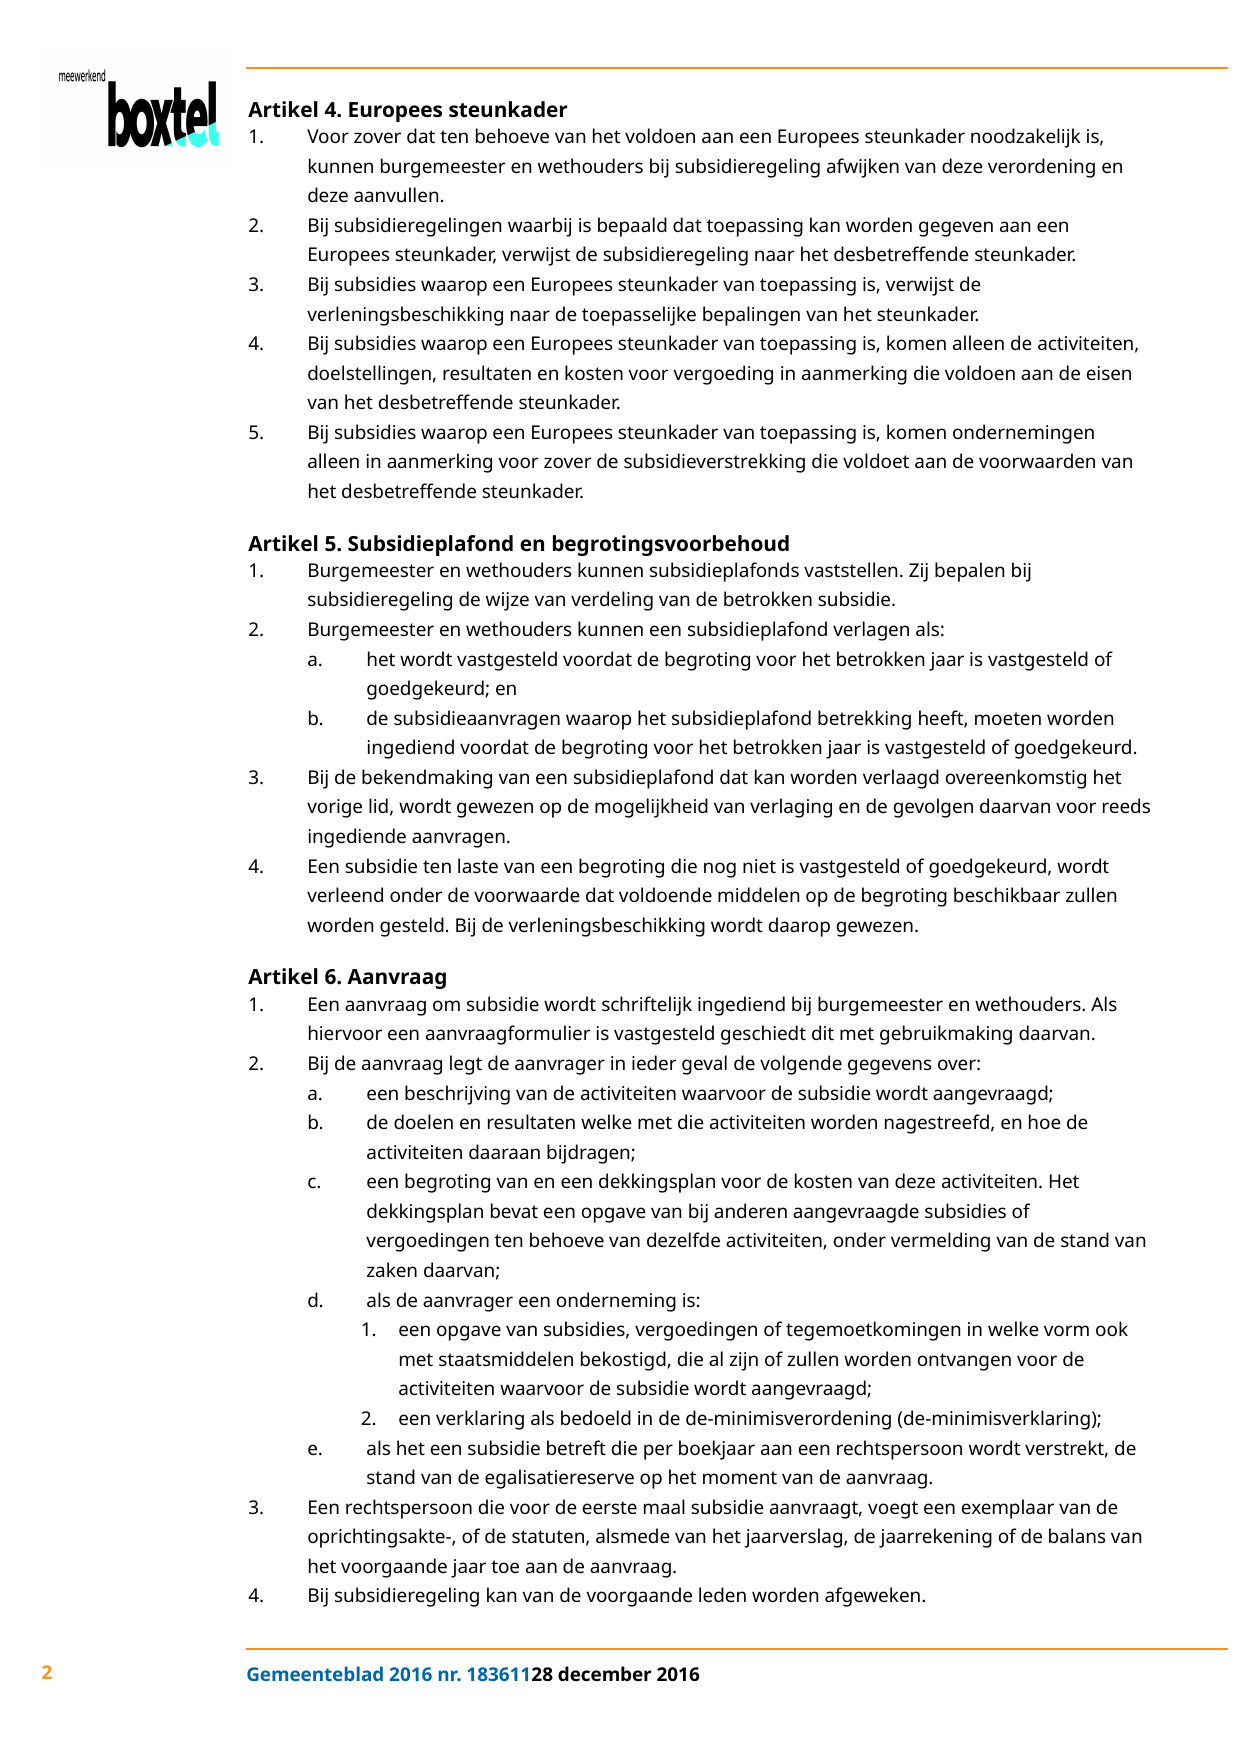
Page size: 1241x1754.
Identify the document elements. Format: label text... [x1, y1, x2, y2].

text Artikel 4. Europees steunkader [248, 95, 1152, 123]
list Burgemeester en wethouders kunnen een subsidieplafond verlagen als: [248, 616, 1152, 642]
list als de aanvrager een onderneming is: [307, 1287, 1152, 1312]
picture [41, 47, 231, 172]
list Bij subsidieregelingen waarbij is bepaald dat toepassing kan worden gegeven aan een Europees steunkader, verwijst de subsidieregeling naar het desbetreffende steunkader. [248, 212, 1152, 267]
list Bij subsidies waarop een Europees steunkader van toepassing is, komen alleen de activiteiten, doelstellingen, resultaten en kosten voor vergoeding in aanmerking die voldoen aan de eisen van het desbetreffende steunkader. [248, 330, 1152, 415]
list de subsidieaanvragen waarop het subsidieplafond betrekking heeft, moeten worden ingediend voordat de begroting voor het betrokken jaar is vastgesteld of goedgekeurd. [307, 705, 1152, 760]
list een verklaring als bedoeld in de de-minimisverordening (de-minimisverklaring); [361, 1405, 1152, 1431]
list Een rechtspersoon die voor de eerste maal subsidie aanvraagt, voegt een exemplaar van de oprichtingsakte-, of de statuten, alsmede van het jaarverslag, de jaarrekening of de balans van het voorgaande jaar toe aan de aanvraag. [248, 1494, 1152, 1579]
list de doelen en resultaten welke met die activiteiten worden nagestreefd, en hoe de activiteiten daaraan bijdragen; [307, 1109, 1152, 1164]
list Een aanvraag om subsidie wordt schriftelijk ingediend bij burgemeester en wethouders. Als hiervoor een aanvraagformulier is vastgesteld geschiedt dit met gebruikmaking daarvan. [248, 991, 1152, 1046]
list een begroting van en een dekkingsplan voor de kosten van deze activiteiten. Het dekkingsplan bevat een opgave van bij anderen aangevraagde subsidies of vergoedingen ten behoeve van dezelfde activiteiten, onder vermelding van de stand van zaken daarvan; [307, 1168, 1152, 1283]
list Bij subsidies waarop een Europees steunkader van toepassing is, verwijst de verleningsbeschikking naar de toepasselijke bepalingen van het steunkader. [248, 271, 1152, 326]
list Bij subsidieregeling kan van de voorgaande leden worden afgeweken. [248, 1583, 1152, 1608]
list Burgemeester en wethouders kunnen subsidieplafonds vaststellen. Zij bepalen bij subsidieregeling de wijze van verdeling van de betrokken subsidie. [248, 557, 1152, 612]
list als het een subsidie betreft die per boekjaar aan een rechtspersoon wordt verstrekt, de stand van de egalisatiereserve op het moment van de aanvraag. [307, 1435, 1152, 1490]
list een beschrijving van de activiteiten waarvoor de subsidie wordt aangevraagd; [307, 1080, 1152, 1105]
text Artikel 5. Subsidieplafond en begrotingsvoorbehoud [248, 529, 1152, 557]
list Een subsidie ten laste van een begroting die nog niet is vastgesteld of goedgekeurd, wordt verleend onder de voorwaarde dat voldoende middelen op de begroting beschikbaar zullen worden gesteld. Bij de verleningsbeschikking wordt daarop gewezen. [248, 853, 1152, 938]
list een opgave van subsidies, vergoedingen of tegemoetkomingen in welke vorm ook met staatsmiddelen bekostigd, die al zijn of zullen worden ontvangen voor de activiteiten waarvoor de subsidie wordt aangevraagd; [361, 1316, 1152, 1401]
list het wordt vastgesteld voordat de begroting voor het betrokken jaar is vastgesteld of goedgekeurd; en [307, 646, 1152, 701]
list Bij de bekendmaking van een subsidieplafond dat kan worden verlaagd overeenkomstig het vorige lid, wordt gewezen op de mogelijkheid van verlaging en de gevolgen daarvan voor reeds ingediende aanvragen. [248, 764, 1152, 849]
text Artikel 6. Aanvraag [248, 962, 1152, 991]
list Bij de aanvraag legt de aanvrager in ieder geval de volgende gegevens over: [248, 1050, 1152, 1076]
list Bij subsidies waarop een Europees steunkader van toepassing is, komen ondernemingen alleen in aanmerking voor zover de subsidieverstrekking die voldoet aan de voorwaarden van het desbetreffende steunkader. [248, 419, 1152, 504]
list Voor zover dat ten behoeve van het voldoen aan een Europees steunkader noodzakelijk is, kunnen burgemeester en wethouders bij subsidieregeling afwijken van deze verordening en deze aanvullen. [248, 123, 1152, 208]
